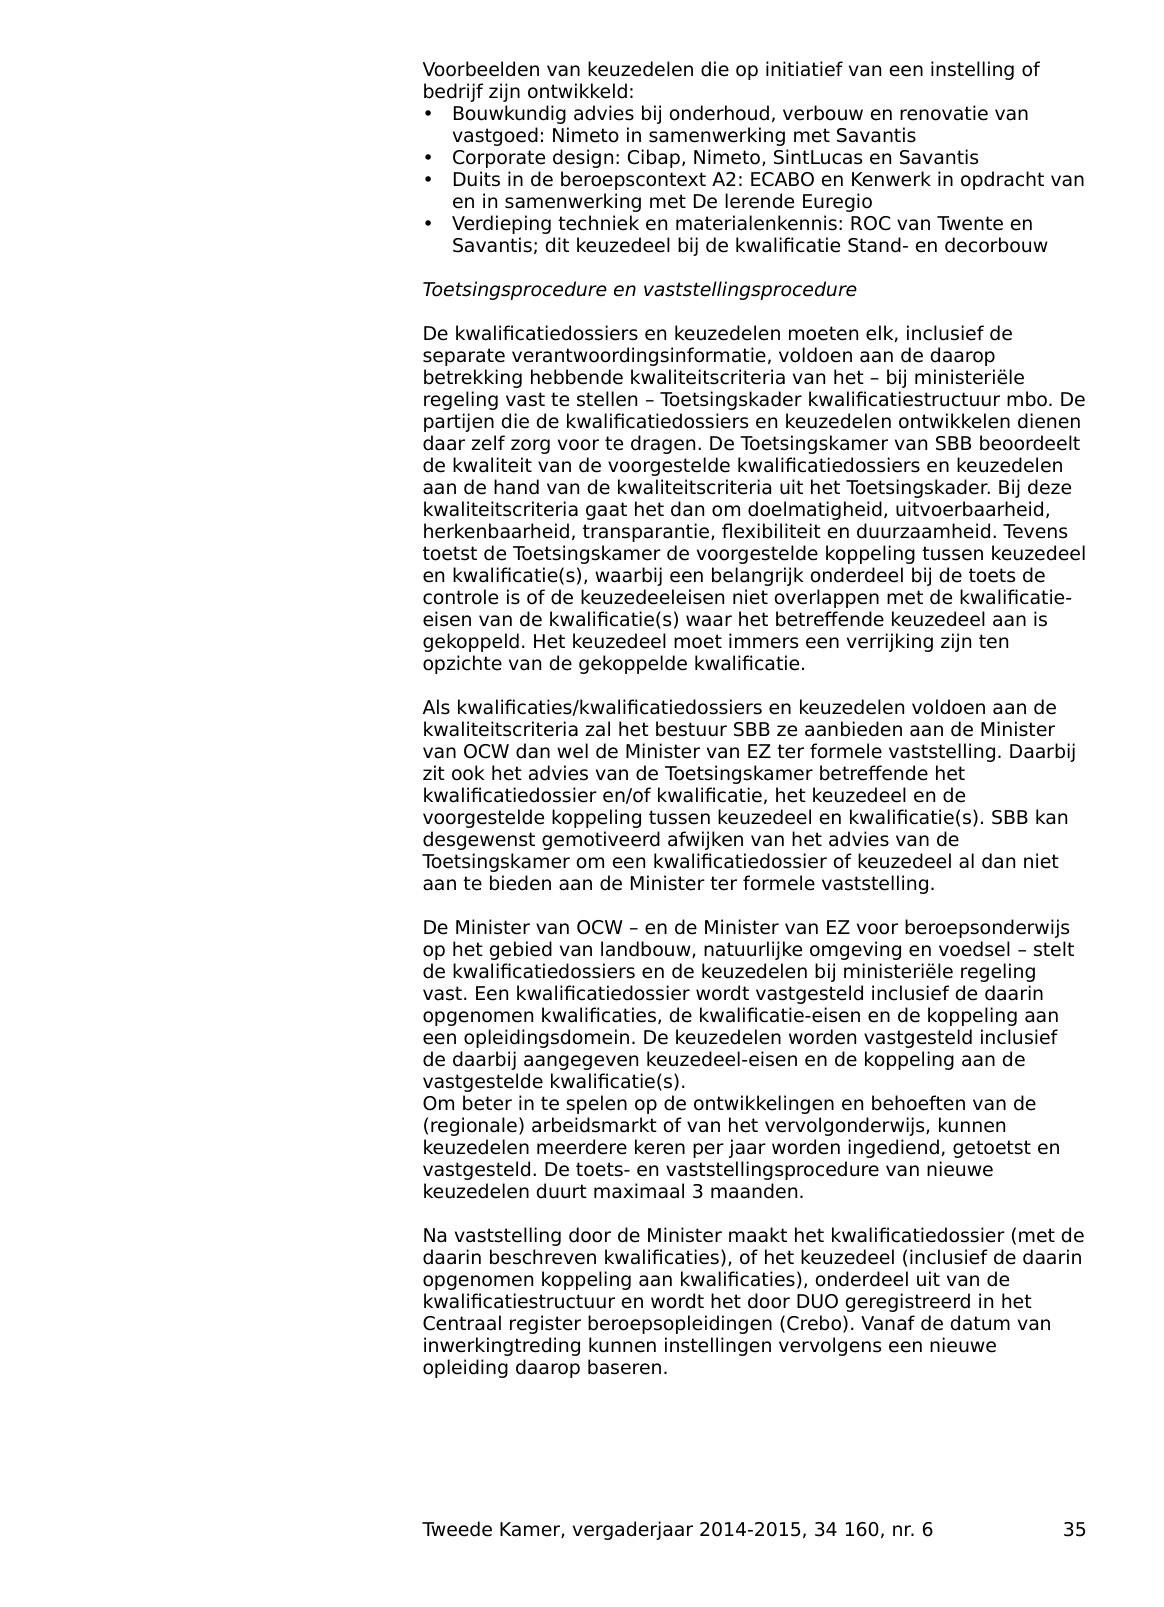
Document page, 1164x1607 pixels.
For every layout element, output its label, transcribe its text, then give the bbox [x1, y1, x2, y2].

text • Duits in de beroepscontext A2: ECABO en Kenwerk in opdracht van en in samenwerking met De lerende Euregio [422, 169, 1087, 213]
subtitle Toetsingsprocedure en vaststellingsprocedure [422, 279, 1087, 301]
text • Verdieping techniek en materialenkennis: ROC van Twente en Savantis; dit keuzedeel bij de kwalificatie Stand- en decorbouw [422, 213, 1087, 257]
text Voorbeelden van keuzedelen die op initiatief van een instelling of bedrijf zijn ontwikkeld: [422, 59, 1087, 103]
text • Bouwkundig advies bij onderhoud, verbouw en renovatie van vastgoed: Nimeto in samenwerking met Savantis [422, 103, 1087, 147]
text De kwalificatiedossiers en keuzedelen moeten elk, inclusief de separate verantwoordingsinformatie, voldoen aan de daarop betrekking hebbende kwaliteitscriteria van het – bij ministeriële regeling vast te stellen – Toetsingskader kwalificatiestructuur mbo. De partijen die de kwalificatiedossiers en keuzedelen ontwikkelen dienen daar zelf zorg voor te dragen. De Toetsingskamer van SBB beoordeelt de kwaliteit van de voorgestelde kwalificatiedossiers en keuzedelen aan de hand van de kwaliteitscriteria uit het Toetsingskader. Bij deze kwaliteitscriteria gaat het dan om doelmatigheid, uitvoerbaarheid, herkenbaarheid, transparantie, flexibiliteit en duurzaamheid. Tevens toetst de Toetsingskamer de voorgestelde koppeling tussen keuzedeel en kwalificatie(s), waarbij een belangrijk onderdeel bij de toets de controle is of de keuzedeeleisen niet overlappen met de kwalificatie-eisen van de kwalificatie(s) waar het betreffende keuzedeel aan is gekoppeld. Het keuzedeel moet immers een verrijking zijn ten opzichte van de gekoppelde kwalificatie. [422, 323, 1087, 675]
text Als kwalificaties/kwalificatiedossiers en keuzedelen voldoen aan de kwaliteitscriteria zal het bestuur SBB ze aanbieden aan de Minister van OCW dan wel de Minister van EZ ter formele vaststelling. Daarbij zit ook het advies van de Toetsingskamer betreffende het kwalificatiedossier en/of kwalificatie, het keuzedeel en de voorgestelde koppeling tussen keuzedeel en kwalificatie(s). SBB kan desgewenst gemotiveerd afwijken van het advies van de Toetsingskamer om een kwalificatiedossier of keuzedeel al dan niet aan te bieden aan de Minister ter formele vaststelling. [422, 697, 1087, 895]
text Om beter in te spelen op de ontwikkelingen en behoeften van de (regionale) arbeidsmarkt of van het vervolgonderwijs, kunnen keuzedelen meerdere keren per jaar worden ingediend, getoetst en vastgesteld. De toets- en vaststellingsprocedure van nieuwe keuzedelen duurt maximaal 3 maanden. [422, 1093, 1087, 1203]
text • Corporate design: Cibap, Nimeto, SintLucas en Savantis [422, 147, 1087, 169]
text Na vaststelling door de Minister maakt het kwalificatiedossier (met de daarin beschreven kwalificaties), of het keuzedeel (inclusief de daarin opgenomen koppeling aan kwalificaties), onderdeel uit van de kwalificatiestructuur en wordt het door DUO geregistreerd in het Centraal register beroepsopleidingen (Crebo). Vanaf de datum van inwerkingtreding kunnen instellingen vervolgens een nieuwe opleiding daarop baseren. [422, 1225, 1087, 1379]
text De Minister van OCW – en de Minister van EZ voor beroepsonderwijs op het gebied van landbouw, natuurlijke omgeving en voedsel – stelt de kwalificatiedossiers en de keuzedelen bij ministeriële regeling vast. Een kwalificatiedossier wordt vastgesteld inclusief de daarin opgenomen kwalificaties, de kwalificatie-eisen en de koppeling aan een opleidingsdomein. De keuzedelen worden vastgesteld inclusief de daarbij aangegeven keuzedeel-eisen en de koppeling aan de vastgestelde kwalificatie(s). [422, 917, 1087, 1093]
